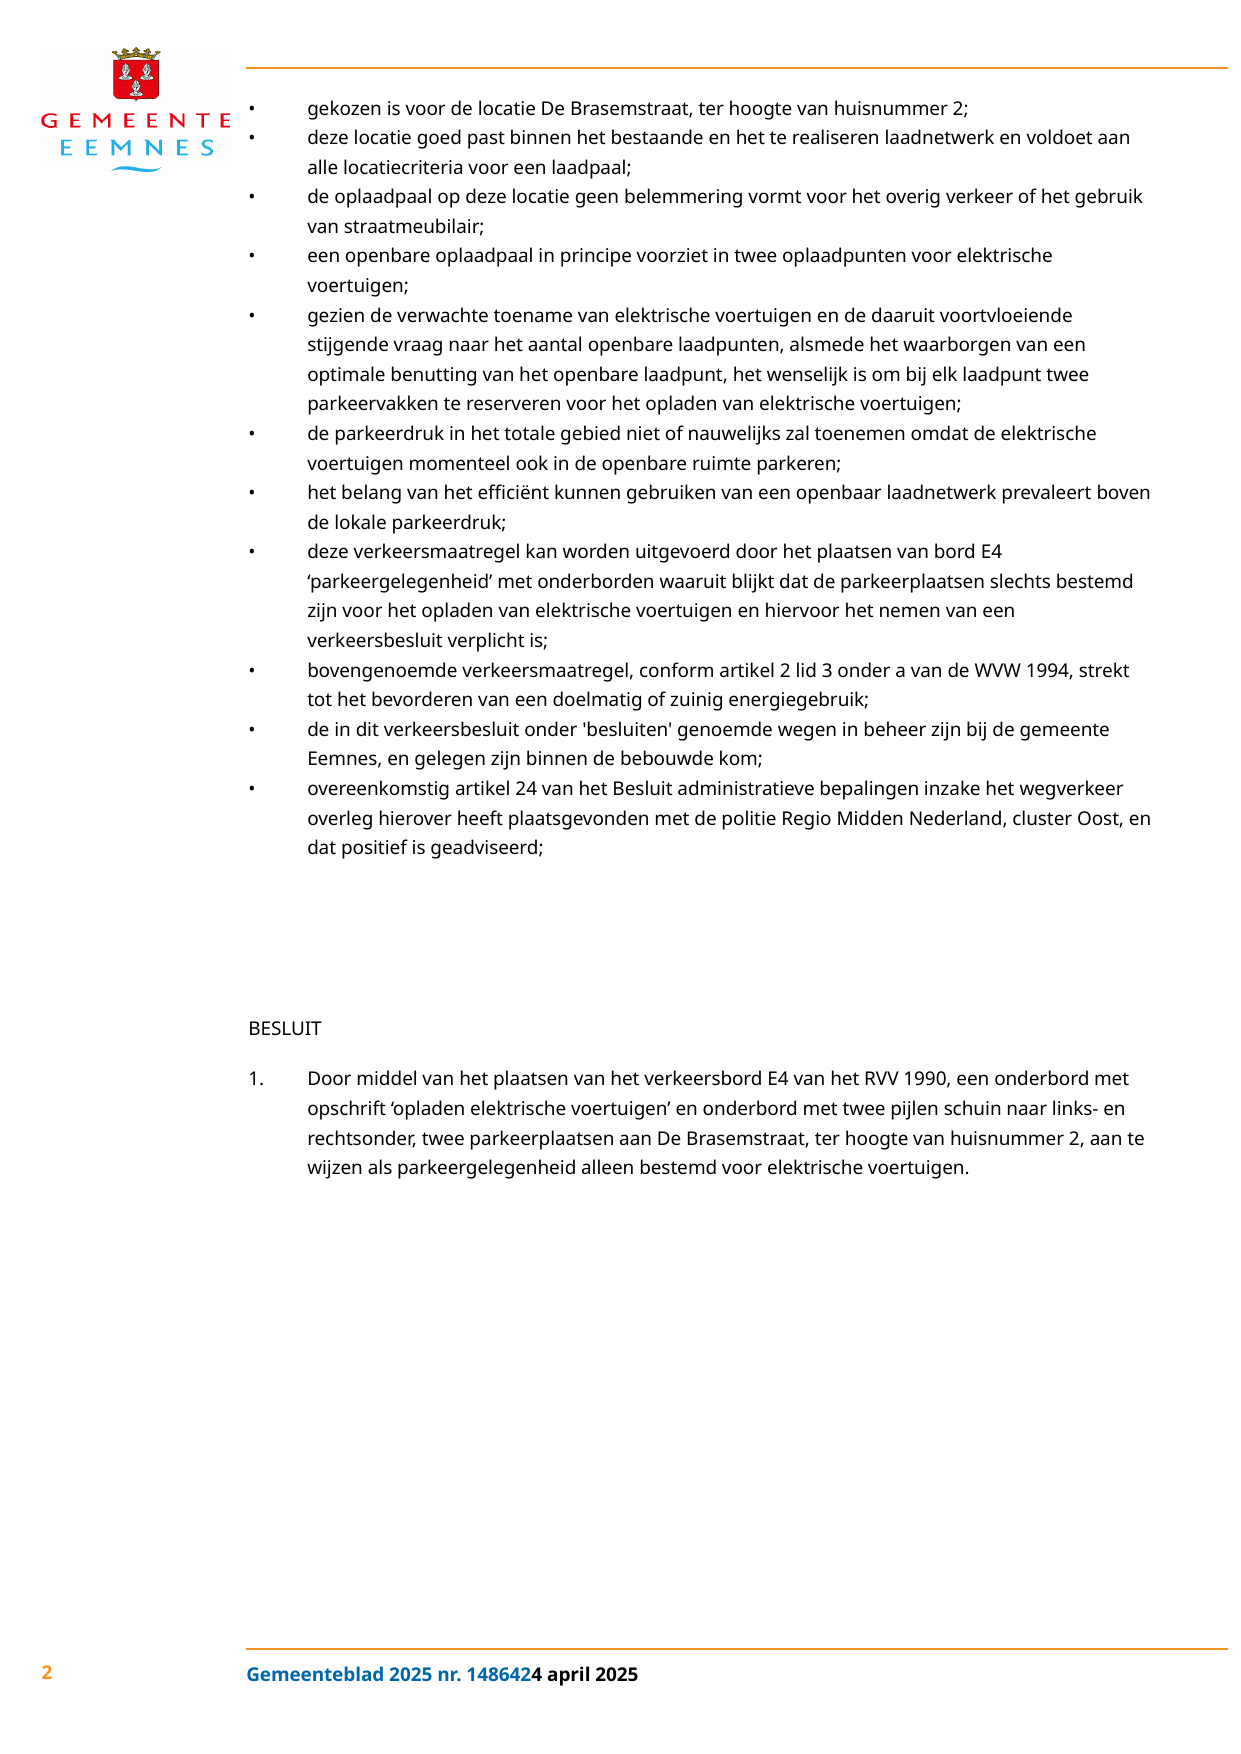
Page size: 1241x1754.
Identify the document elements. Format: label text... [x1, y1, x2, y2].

list gezien de verwachte toename van elektrische voertuigen en de daaruit voortvloeiende stijgende vraag naar het aantal openbare laadpunten, alsmede het waarborgen van een optimale benutting van het openbare laadpunt, het wenselijk is om bij elk laadpunt twee parkeervakken te reserveren voor het opladen van elektrische voertuigen; [248, 302, 1152, 416]
list het belang van het efficiënt kunnen gebruiken van een openbaar laadnetwerk prevaleert boven de lokale parkeerdruk; [248, 479, 1152, 535]
list Door middel van het plaatsen van het verkeersbord E4 van het RVV 1990, een onderbord met opschrift ‘opladen elektrische voertuigen’ en onderbord met twee pijlen schuin naar links- en rechtsonder, twee parkeerplaatsen aan De Brasemstraat, ter hoogte van huisnummer 2, aan te wijzen als parkeergelegenheid alleen bestemd voor elektrische voertuigen. [248, 1066, 1152, 1180]
list de parkeerdruk in het totale gebied niet of nauwelijks zal toenemen omdat de elektrische voertuigen momenteel ook in de openbare ruimte parkeren; [248, 420, 1152, 476]
list de in dit verkeersbesluit onder 'besluiten' genoemde wegen in beheer zijn bij de gemeente Eemnes, en gelegen zijn binnen de bebouwde kom; [248, 716, 1152, 771]
picture [41, 47, 231, 172]
list overeenkomstig artikel 24 van het Besluit administratieve bepalingen inzake het wegverkeer overleg hierover heeft plaatsgevonden met de politie Regio Midden Nederland, cluster Oost, en dat positief is geadviseerd; [248, 775, 1152, 860]
text BESLUIT [248, 1015, 1152, 1041]
list deze verkeersmaatregel kan worden uitgevoerd door het plaatsen van bord E4 ‘parkeergelegenheid’ met onderborden waaruit blijkt dat de parkeerplaatsen slechts bestemd zijn voor het opladen van elektrische voertuigen en hiervoor het nemen van een verkeersbesluit verplicht is; [248, 538, 1152, 653]
list bovengenoemde verkeersmaatregel, conform artikel 2 lid 3 onder a van de WVW 1994, strekt tot het bevorderen van een doelmatig of zuinig energiegebruik; [248, 657, 1152, 712]
list de oplaadpaal op deze locatie geen belemmering vormt voor het overig verkeer of het gebruik van straatmeubilair; [248, 183, 1152, 239]
list deze locatie goed past binnen het bestaande en het te realiseren laadnetwerk en voldoet aan alle locatiecriteria voor een laadpaal; [248, 124, 1152, 180]
list gekozen is voor de locatie De Brasemstraat, ter hoogte van huisnummer 2; [248, 95, 1152, 121]
list een openbare oplaadpaal in principe voorziet in twee oplaadpunten voor elektrische voertuigen; [248, 243, 1152, 298]
